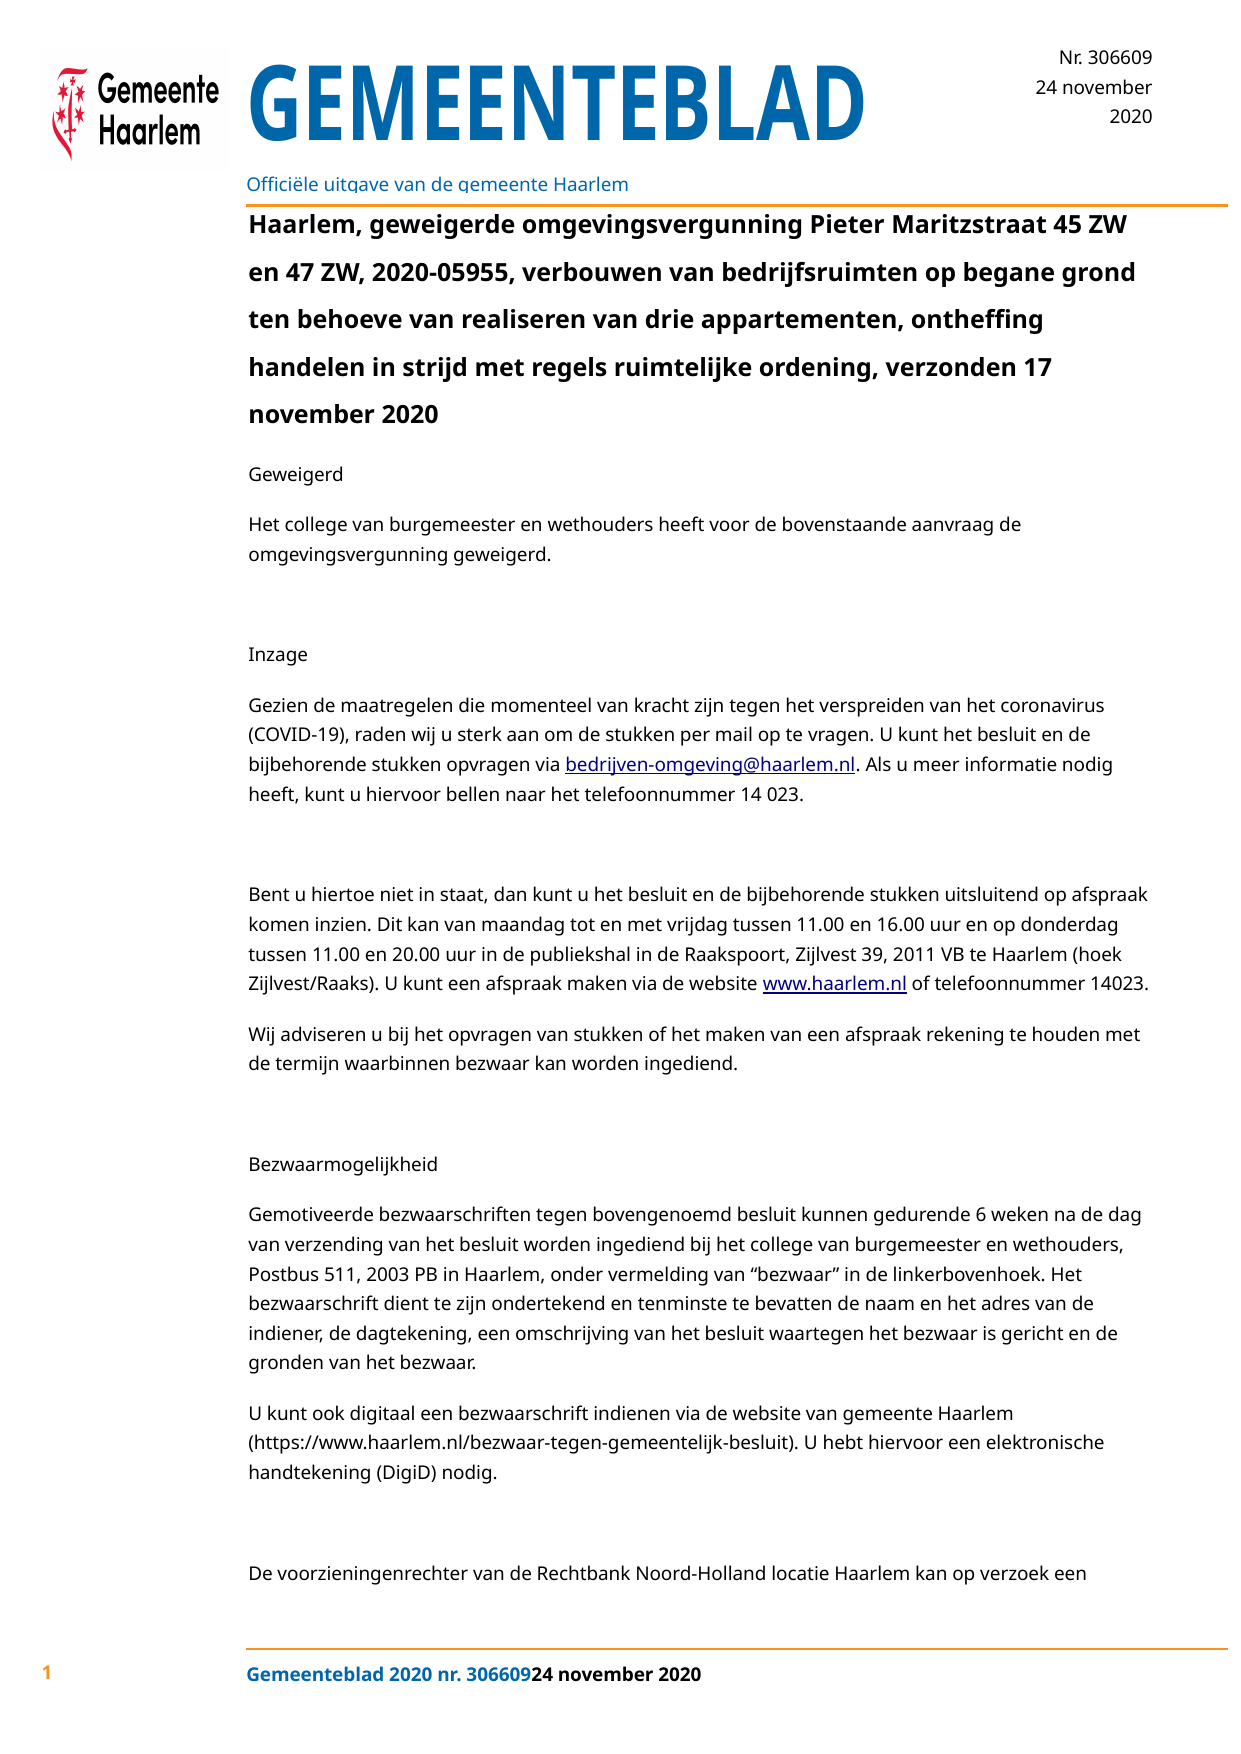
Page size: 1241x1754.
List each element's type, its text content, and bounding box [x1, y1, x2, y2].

text Haarlem, geweigerde omgevingsvergunning Pieter Maritzstraat 45 ZW en 47 ZW, 2020-05955, verbouwen van bedrijfsruimten op begane grond ten behoeve van realiseren van drie appartementen, ontheffing handelen in strijd met regels ruimtelijke ordening, verzonden 17 november 2020 [248, 207, 1152, 431]
text Wij adviseren u bij het opvragen van stukken of het maken van een afspraak rekening te houden met de termijn waarbinnen bezwaar kan worden ingediend. [248, 1021, 1152, 1076]
text U kunt ook digitaal een bezwaarschrift indienen via de website van gemeente Haarlem (https://www.haarlem.nl/bezwaar-tegen-gemeentelijk-besluit). U hebt hiervoor een elektronische handtekening (DigiD) nodig. [248, 1400, 1152, 1485]
text Geweigerd [248, 461, 1152, 486]
text Bezwaarmogelijkheid [248, 1151, 1152, 1177]
text Bent u hiertoe niet in staat, dan kunt u het besluit en de bijbehorende stukken uitsluitend op afspraak komen inzien. Dit kan van maandag tot en met vrijdag tussen 11.00 en 16.00 uur en op donderdag tussen 11.00 en 20.00 uur in de publiekshal in de Raakspoort, Zijlvest 39, 2011 VB te Haarlem (hoek Zijlvest/Raaks). U kunt een afspraak maken via de website www.haarlem.nl of telefoonnummer 14023. [248, 882, 1152, 996]
text Het college van burgemeester en wethouders heeft voor de bovenstaande aanvraag de omgevingsvergunning geweigerd. [248, 511, 1152, 566]
text Gezien de maatregelen die momenteel van kracht zijn tegen het verspreiden van het coronavirus (COVID-19), raden wij u sterk aan om de stukken per mail op te vragen. U kunt het besluit en de bijbehorende stukken opvragen via bedrijven-omgeving@haarlem.nl. Als u meer informatie nodig heeft, kunt u hiervoor bellen naar het telefoonnummer 14 023. [248, 692, 1152, 806]
text De voorzieningenrechter van de Rechtbank Noord-Holland locatie Haarlem kan op verzoek een [248, 1560, 1152, 1586]
text Gemotiveerde bezwaarschriften tegen bovengenoemd besluit kunnen gedurende 6 weken na de dag van verzending van het besluit worden ingediend bij het college van burgemeester en wethouders, Postbus 511, 2003 PB in Haarlem, onder vermelding van “bezwaar” in de linkerbovenhoek. Het bezwaarschrift dient te zijn ondertekend en tenminste te bevatten de naam en het adres van de indiener, de dagtekening, een omschrijving van het besluit waartegen het bezwaar is gericht en de gronden van het bezwaar. [248, 1202, 1152, 1375]
picture [41, 47, 231, 172]
text Inzage [248, 642, 1152, 667]
